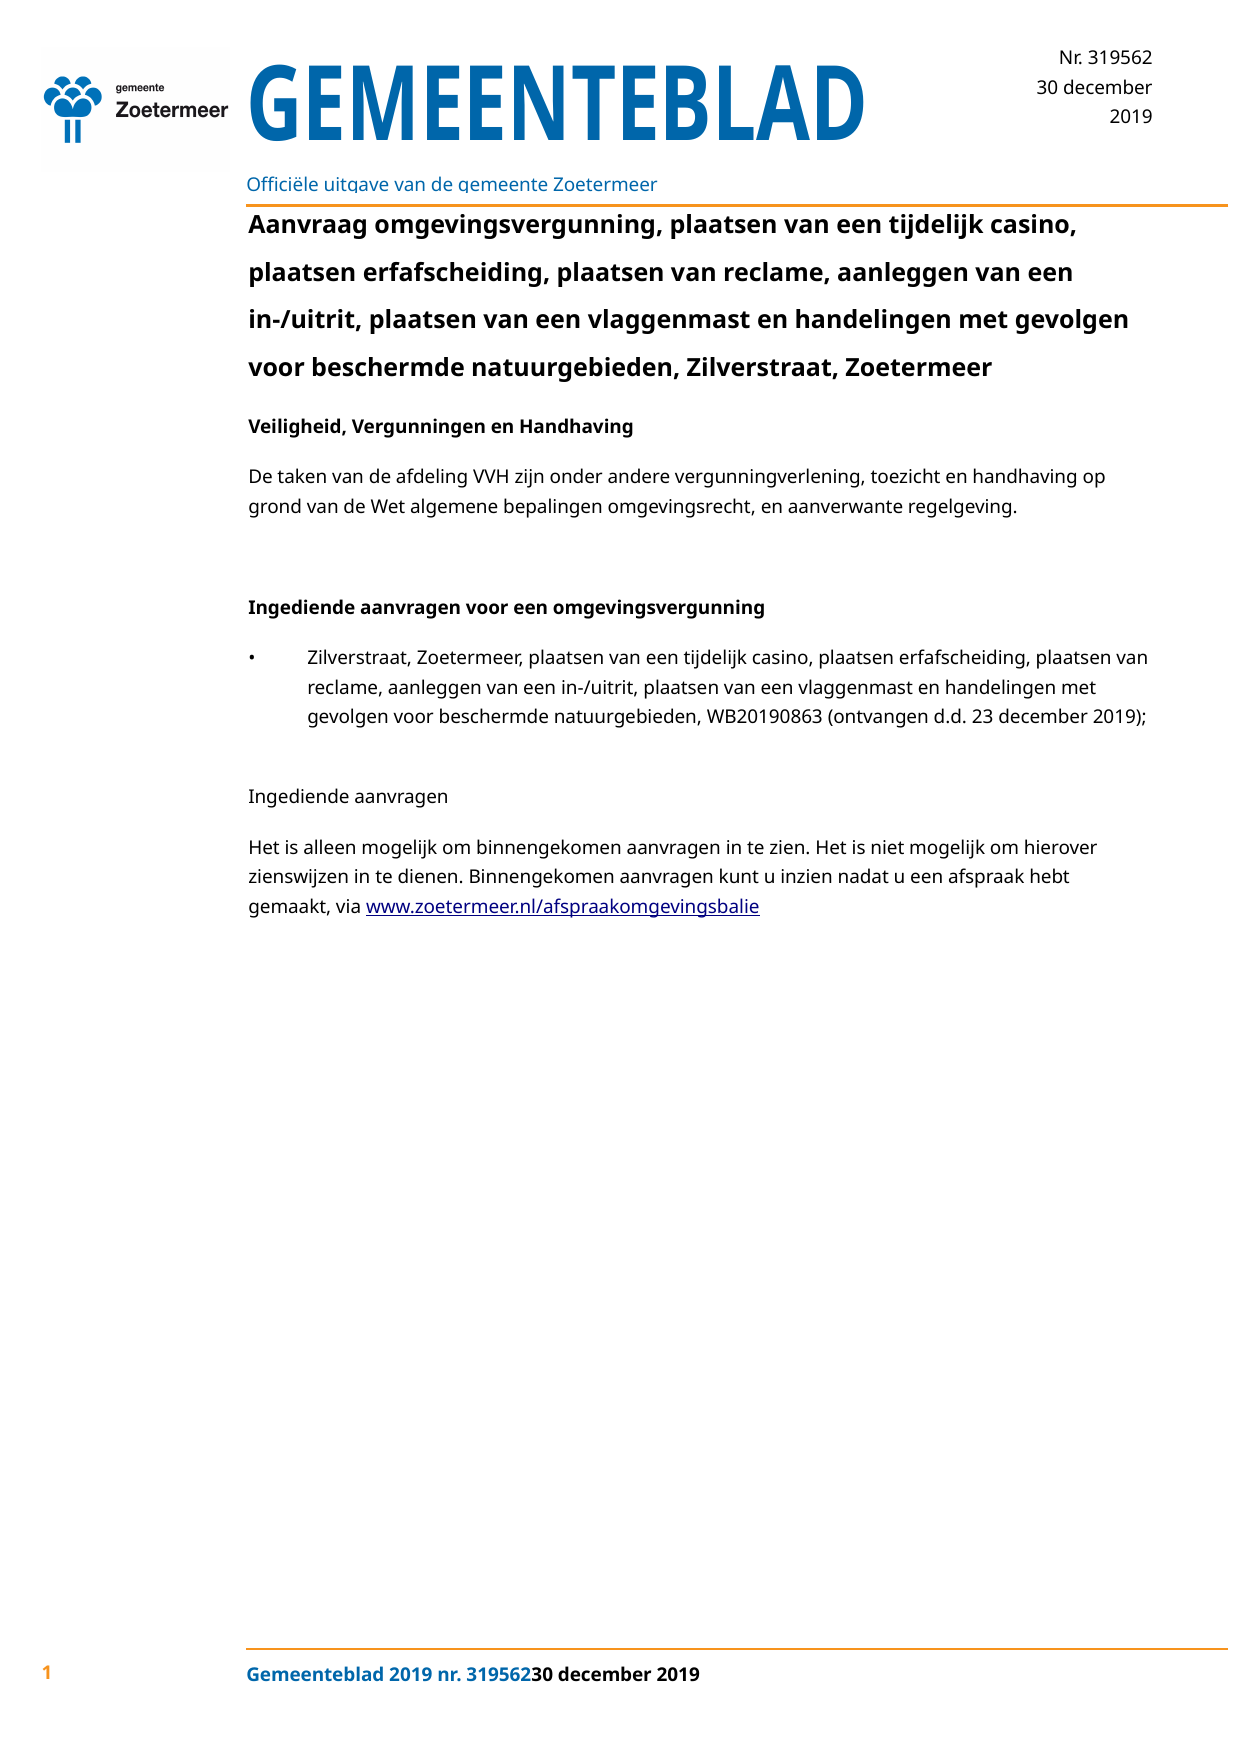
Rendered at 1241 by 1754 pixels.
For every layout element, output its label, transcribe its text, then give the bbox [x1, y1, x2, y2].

list Zilverstraat, Zoetermeer, plaatsen van een tijdelijk casino, plaatsen erfafscheiding, plaatsen van reclame, aanleggen van een in-/uitrit, plaatsen van een vlaggenmast en handelingen met gevolgen voor beschermde natuurgebieden, WB20190863 (ontvangen d.d. 23 december 2019); [248, 644, 1152, 729]
text Ingediende aanvragen [248, 783, 1152, 809]
text De taken van de afdeling VVH zijn onder andere vergunningverlening, toezicht en handhaving op grond van de Wet algemene bepalingen omgevingsrecht, en aanverwante regelgeving. [248, 463, 1152, 519]
text Veiligheid, Vergunningen en Handhaving [248, 413, 1152, 439]
text Het is alleen mogelijk om binnengekomen aanvragen in te zien. Het is niet mogelijk om hierover zienswijzen in te dienen. Binnengekomen aanvragen kunt u inzien nadat u een afspraak hebt gemaakt, via www.zoetermeer.nl/afspraakomgevingsbalie [248, 834, 1152, 919]
text Aanvraag omgevingsvergunning, plaatsen van een tijdelijk casino, plaatsen erfafscheiding, plaatsen van reclame, aanleggen van een in-/uitrit, plaatsen van een vlaggenmast en handelingen met gevolgen voor beschermde natuurgebieden, Zilverstraat, Zoetermeer [248, 207, 1152, 384]
picture [41, 47, 231, 172]
text Ingediende aanvragen voor een omgevingsvergunning [248, 594, 1152, 620]
